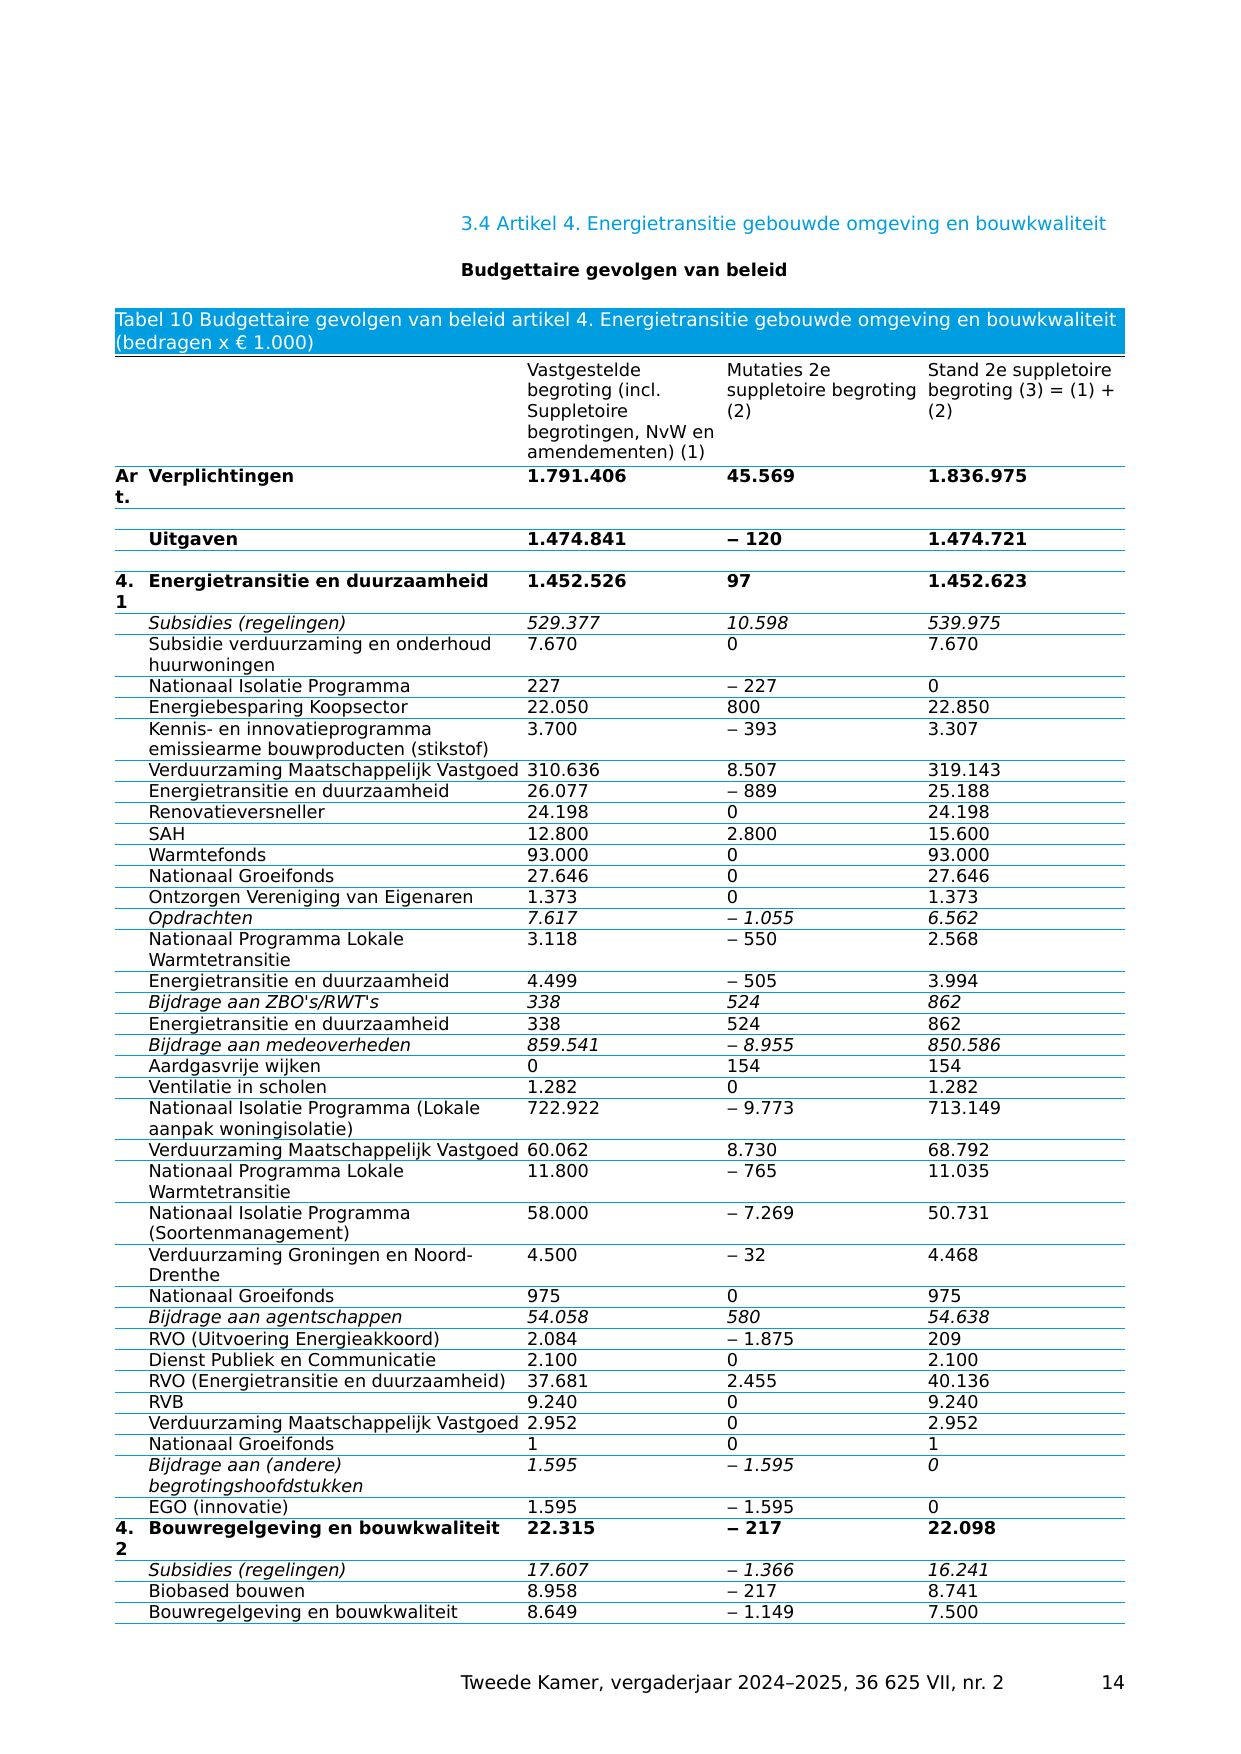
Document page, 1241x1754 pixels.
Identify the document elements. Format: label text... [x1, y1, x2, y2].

table_cell 4.500 [524, 1245, 724, 1286]
text Budgettaire gevolgen van beleid [461, 258, 1125, 281]
table_cell 154 [724, 1056, 925, 1076]
table_cell [115, 1078, 145, 1097]
table_cell Vastgestelde begroting (incl. Suppletoire begrotingen, NvW en amendementen) (1) [524, 357, 724, 466]
table_cell 0 [724, 888, 925, 908]
table_cell [145, 509, 524, 529]
table_cell 1.452.623 [925, 572, 1125, 613]
table_cell 1 [925, 1435, 1125, 1455]
table_cell 22.050 [524, 698, 724, 718]
table_cell 539.975 [925, 614, 1125, 634]
table_cell 1.791.406 [524, 467, 724, 507]
table_cell [115, 1035, 145, 1055]
table_cell [115, 888, 145, 908]
table_cell ‒ 889 [724, 782, 925, 802]
table_cell Bijdrage aan medeoverheden [145, 1035, 524, 1055]
table_cell [115, 993, 145, 1013]
table_cell 154 [925, 1056, 1125, 1076]
table_cell 26.077 [524, 782, 724, 802]
table_cell [925, 509, 1125, 529]
table_cell 0 [724, 1078, 925, 1097]
table_cell 800 [724, 698, 925, 718]
table_cell [115, 761, 145, 781]
table_cell 10.598 [724, 614, 925, 634]
table_cell 1.282 [524, 1078, 724, 1097]
table_cell [115, 1245, 145, 1286]
table_cell Nationaal Isolatie Programma [145, 677, 524, 697]
table_cell Subsidie verduurzaming en onderhoud huurwoningen [145, 635, 524, 676]
table_cell ‒ 765 [724, 1161, 925, 1202]
table_cell Energiebesparing Koopsector [145, 698, 524, 718]
table_cell ‒ 7.269 [724, 1203, 925, 1244]
table_cell 2.952 [925, 1414, 1125, 1434]
table_cell Stand 2e suppletoire begroting (3) = (1) + (2) [925, 357, 1125, 466]
table_cell 12.800 [524, 824, 724, 844]
table_cell 0 [925, 677, 1125, 697]
table_cell 3.118 [524, 930, 724, 971]
table_cell Nationaal Programma Lokale Warmtetransitie [145, 1161, 524, 1202]
table_cell 8.741 [925, 1582, 1125, 1602]
table_cell 1.474.721 [925, 530, 1125, 550]
table_cell ‒ 9.773 [724, 1099, 925, 1139]
table_cell 1.595 [524, 1498, 724, 1518]
table_cell RVO (Energietransitie en duurzaamheid) [145, 1371, 524, 1391]
title 3.4 Artikel 4. Energietransitie gebouwde omgeving en bouwkwaliteit [461, 213, 1125, 235]
table_cell 8.507 [724, 761, 925, 781]
table_cell [115, 1203, 145, 1244]
table_cell 1.474.841 [524, 530, 724, 550]
table_cell 310.636 [524, 761, 724, 781]
table_cell [115, 866, 145, 887]
table_cell 319.143 [925, 761, 1125, 781]
table_cell ‒ 120 [724, 530, 925, 550]
table_cell [115, 635, 145, 676]
table_cell [115, 803, 145, 823]
table_cell 11.035 [925, 1161, 1125, 1202]
table_cell [115, 698, 145, 718]
table_cell [115, 972, 145, 992]
table_cell 0 [724, 866, 925, 887]
table_cell 7.670 [925, 635, 1125, 676]
table_cell Bijdrage aan agentschappen [145, 1308, 524, 1328]
table_cell 2.952 [524, 1414, 724, 1434]
table_cell [145, 357, 524, 466]
table_cell [145, 551, 524, 571]
table_cell [115, 1350, 145, 1370]
table_cell Aardgasvrije wijken [145, 1056, 524, 1076]
table_cell Nationaal Isolatie Programma (Soortenmanagement) [145, 1203, 524, 1244]
table_cell [115, 1393, 145, 1413]
table_cell [115, 1161, 145, 1202]
table_cell ‒ 8.955 [724, 1035, 925, 1055]
table_cell 0 [925, 1456, 1125, 1497]
table_cell Bouwregelgeving en bouwkwaliteit [145, 1603, 524, 1623]
table_cell Energietransitie en duurzaamheid [145, 572, 524, 613]
table_cell 0 [724, 1393, 925, 1413]
table_cell 1 [524, 1435, 724, 1455]
table_cell 862 [925, 1014, 1125, 1034]
table_cell Energietransitie en duurzaamheid [145, 1014, 524, 1034]
table_cell 1.836.975 [925, 467, 1125, 507]
table_cell Subsidies (regelingen) [145, 1561, 524, 1581]
table_cell 580 [724, 1308, 925, 1328]
table_cell 1.282 [925, 1078, 1125, 1097]
table_cell [724, 509, 925, 529]
table_cell [115, 824, 145, 844]
table_cell 0 [724, 635, 925, 676]
table_cell 4.499 [524, 972, 724, 992]
table_cell 975 [524, 1287, 724, 1307]
table_cell 68.792 [925, 1140, 1125, 1160]
table_cell Bouwregelgeving en bouwkwaliteit [145, 1519, 524, 1559]
table_cell 0 [524, 1056, 724, 1076]
table_cell 22.098 [925, 1519, 1125, 1559]
table_cell 60.062 [524, 1140, 724, 1160]
table_cell ‒ 1.595 [724, 1498, 925, 1518]
table_cell 3.307 [925, 719, 1125, 760]
table_cell 1.373 [925, 888, 1125, 908]
table_cell [115, 614, 145, 634]
table_cell 2.100 [925, 1350, 1125, 1370]
table_cell Nationaal Groeifonds [145, 1287, 524, 1307]
table_cell 7.500 [925, 1603, 1125, 1623]
table_cell Bijdrage aan (andere) begrotingshoofdstukken [145, 1456, 524, 1497]
table_cell ‒ 1.875 [724, 1329, 925, 1349]
table_cell [115, 677, 145, 697]
table_cell 22.315 [524, 1519, 724, 1559]
table_cell RVB [145, 1393, 524, 1413]
table_cell 6.562 [925, 909, 1125, 929]
table_cell 24.198 [524, 803, 724, 823]
table_cell 24.198 [925, 803, 1125, 823]
table_cell [115, 357, 145, 466]
table_cell 2.455 [724, 1371, 925, 1391]
table_cell 0 [925, 1498, 1125, 1518]
table_cell [115, 1456, 145, 1497]
table_cell ‒ 1.366 [724, 1561, 925, 1581]
table_cell 524 [724, 993, 925, 1013]
table_cell 859.541 [524, 1035, 724, 1055]
table_cell [115, 909, 145, 929]
table_cell 54.638 [925, 1308, 1125, 1328]
table_cell 2.100 [524, 1350, 724, 1370]
table_cell [115, 1561, 145, 1581]
table_cell Dienst Publiek en Communicatie [145, 1350, 524, 1370]
table_cell ‒ 393 [724, 719, 925, 760]
table_cell Bijdrage aan ZBO's/RWT's [145, 993, 524, 1013]
table_cell ‒ 217 [724, 1582, 925, 1602]
table_cell 7.670 [524, 635, 724, 676]
table_cell 529.377 [524, 614, 724, 634]
table_cell Nationaal Groeifonds [145, 866, 524, 887]
table_cell 27.646 [524, 866, 724, 887]
table_cell 0 [724, 803, 925, 823]
table_cell Ontzorgen Vereniging van Eigenaren [145, 888, 524, 908]
table_cell 3.994 [925, 972, 1125, 992]
table_cell 58.000 [524, 1203, 724, 1244]
table_cell 0 [724, 1435, 925, 1455]
table_cell 25.188 [925, 782, 1125, 802]
table_cell 227 [524, 677, 724, 697]
table_cell 0 [724, 1350, 925, 1370]
table_cell [724, 551, 925, 571]
table_cell Verduurzaming Maatschappelijk Vastgoed [145, 761, 524, 781]
table_cell Mutaties 2e suppletoire begroting (2) [724, 357, 925, 466]
table_cell SAH [145, 824, 524, 844]
table_cell [524, 509, 724, 529]
table_cell ‒ 1.149 [724, 1603, 925, 1623]
table_cell RVO (Uitvoering Energieakkoord) [145, 1329, 524, 1349]
table_cell [115, 1099, 145, 1139]
table_cell Renovatieversneller [145, 803, 524, 823]
table_cell [115, 509, 145, 529]
table_cell ‒ 550 [724, 930, 925, 971]
table_cell 713.149 [925, 1099, 1125, 1139]
table_cell Verduurzaming Maatschappelijk Vastgoed [145, 1140, 524, 1160]
table_cell Energietransitie en duurzaamheid [145, 782, 524, 802]
table_cell 9.240 [524, 1393, 724, 1413]
table_cell 0 [724, 1414, 925, 1434]
table_cell [115, 719, 145, 760]
table_cell Opdrachten [145, 909, 524, 929]
table_cell 338 [524, 1014, 724, 1034]
table_cell 93.000 [925, 845, 1125, 865]
table_cell EGO (innovatie) [145, 1498, 524, 1518]
table_cell 0 [724, 845, 925, 865]
table_cell 9.240 [925, 1393, 1125, 1413]
table_cell 2.800 [724, 824, 925, 844]
table_cell 97 [724, 572, 925, 613]
table_cell [115, 1056, 145, 1076]
table_cell 722.922 [524, 1099, 724, 1139]
table_cell 4.1 [115, 572, 145, 613]
table_cell 45.569 [724, 467, 925, 507]
table_cell 16.241 [925, 1561, 1125, 1581]
table_cell 8.730 [724, 1140, 925, 1160]
table_cell ‒ 227 [724, 677, 925, 697]
table_cell 22.850 [925, 698, 1125, 718]
table_cell [115, 1308, 145, 1328]
table_cell 1.373 [524, 888, 724, 908]
table_cell [925, 551, 1125, 571]
table_cell Kennis- en innovatieprogramma emissiearme bouwproducten (stikstof) [145, 719, 524, 760]
table_cell 50.731 [925, 1203, 1125, 1244]
table_cell 4.468 [925, 1245, 1125, 1286]
table_cell 850.586 [925, 1035, 1125, 1055]
table_cell 40.136 [925, 1371, 1125, 1391]
table_cell 0 [724, 1287, 925, 1307]
table_cell Art. [115, 467, 145, 507]
table_cell Biobased bouwen [145, 1582, 524, 1602]
table_cell [115, 551, 145, 571]
table_cell 7.617 [524, 909, 724, 929]
table_cell Uitgaven [145, 530, 524, 550]
table_cell 209 [925, 1329, 1125, 1349]
table_cell 2.568 [925, 930, 1125, 971]
table_cell [115, 1435, 145, 1455]
table_cell [115, 1603, 145, 1623]
table_cell Nationaal Isolatie Programma (Lokale aanpak woningisolatie) [145, 1099, 524, 1139]
table_cell Nationaal Groeifonds [145, 1435, 524, 1455]
table_cell 17.607 [524, 1561, 724, 1581]
table_cell Verduurzaming Groningen en Noord-Drenthe [145, 1245, 524, 1286]
table_cell [524, 551, 724, 571]
table_cell 862 [925, 993, 1125, 1013]
table_cell ‒ 505 [724, 972, 925, 992]
table_cell 2.084 [524, 1329, 724, 1349]
table_cell 338 [524, 993, 724, 1013]
table_cell Nationaal Programma Lokale Warmtetransitie [145, 930, 524, 971]
table_cell [115, 1140, 145, 1160]
table_cell Subsidies (regelingen) [145, 614, 524, 634]
table_cell 37.681 [524, 1371, 724, 1391]
table_cell [115, 1329, 145, 1349]
table_cell ‒ 1.595 [724, 1456, 925, 1497]
table_cell Ventilatie in scholen [145, 1078, 524, 1097]
table_cell 524 [724, 1014, 925, 1034]
table_cell 93.000 [524, 845, 724, 865]
table_cell 3.700 [524, 719, 724, 760]
table_cell [115, 845, 145, 865]
table_cell 8.649 [524, 1603, 724, 1623]
table_cell 1.452.526 [524, 572, 724, 613]
table_cell [115, 782, 145, 802]
table_cell [115, 1014, 145, 1034]
table_cell 27.646 [925, 866, 1125, 887]
table_cell Warmtefonds [145, 845, 524, 865]
table_cell Energietransitie en duurzaamheid [145, 972, 524, 992]
table_cell [115, 1287, 145, 1307]
table_cell [115, 1414, 145, 1434]
table_cell [115, 530, 145, 550]
table_cell 975 [925, 1287, 1125, 1307]
table_cell 8.958 [524, 1582, 724, 1602]
table_cell [115, 1498, 145, 1518]
table_cell Verplichtingen [145, 467, 524, 507]
table_cell [115, 1582, 145, 1602]
table_cell 11.800 [524, 1161, 724, 1202]
table_cell 4.2 [115, 1519, 145, 1559]
table_cell [115, 1371, 145, 1391]
table_cell 54.058 [524, 1308, 724, 1328]
table_cell Verduurzaming Maatschappelijk Vastgoed [145, 1414, 524, 1434]
table_cell 15.600 [925, 824, 1125, 844]
table_cell 1.595 [524, 1456, 724, 1497]
table_cell ‒ 1.055 [724, 909, 925, 929]
table_cell [115, 930, 145, 971]
table_cell ‒ 32 [724, 1245, 925, 1286]
table_cell ‒ 217 [724, 1519, 925, 1559]
